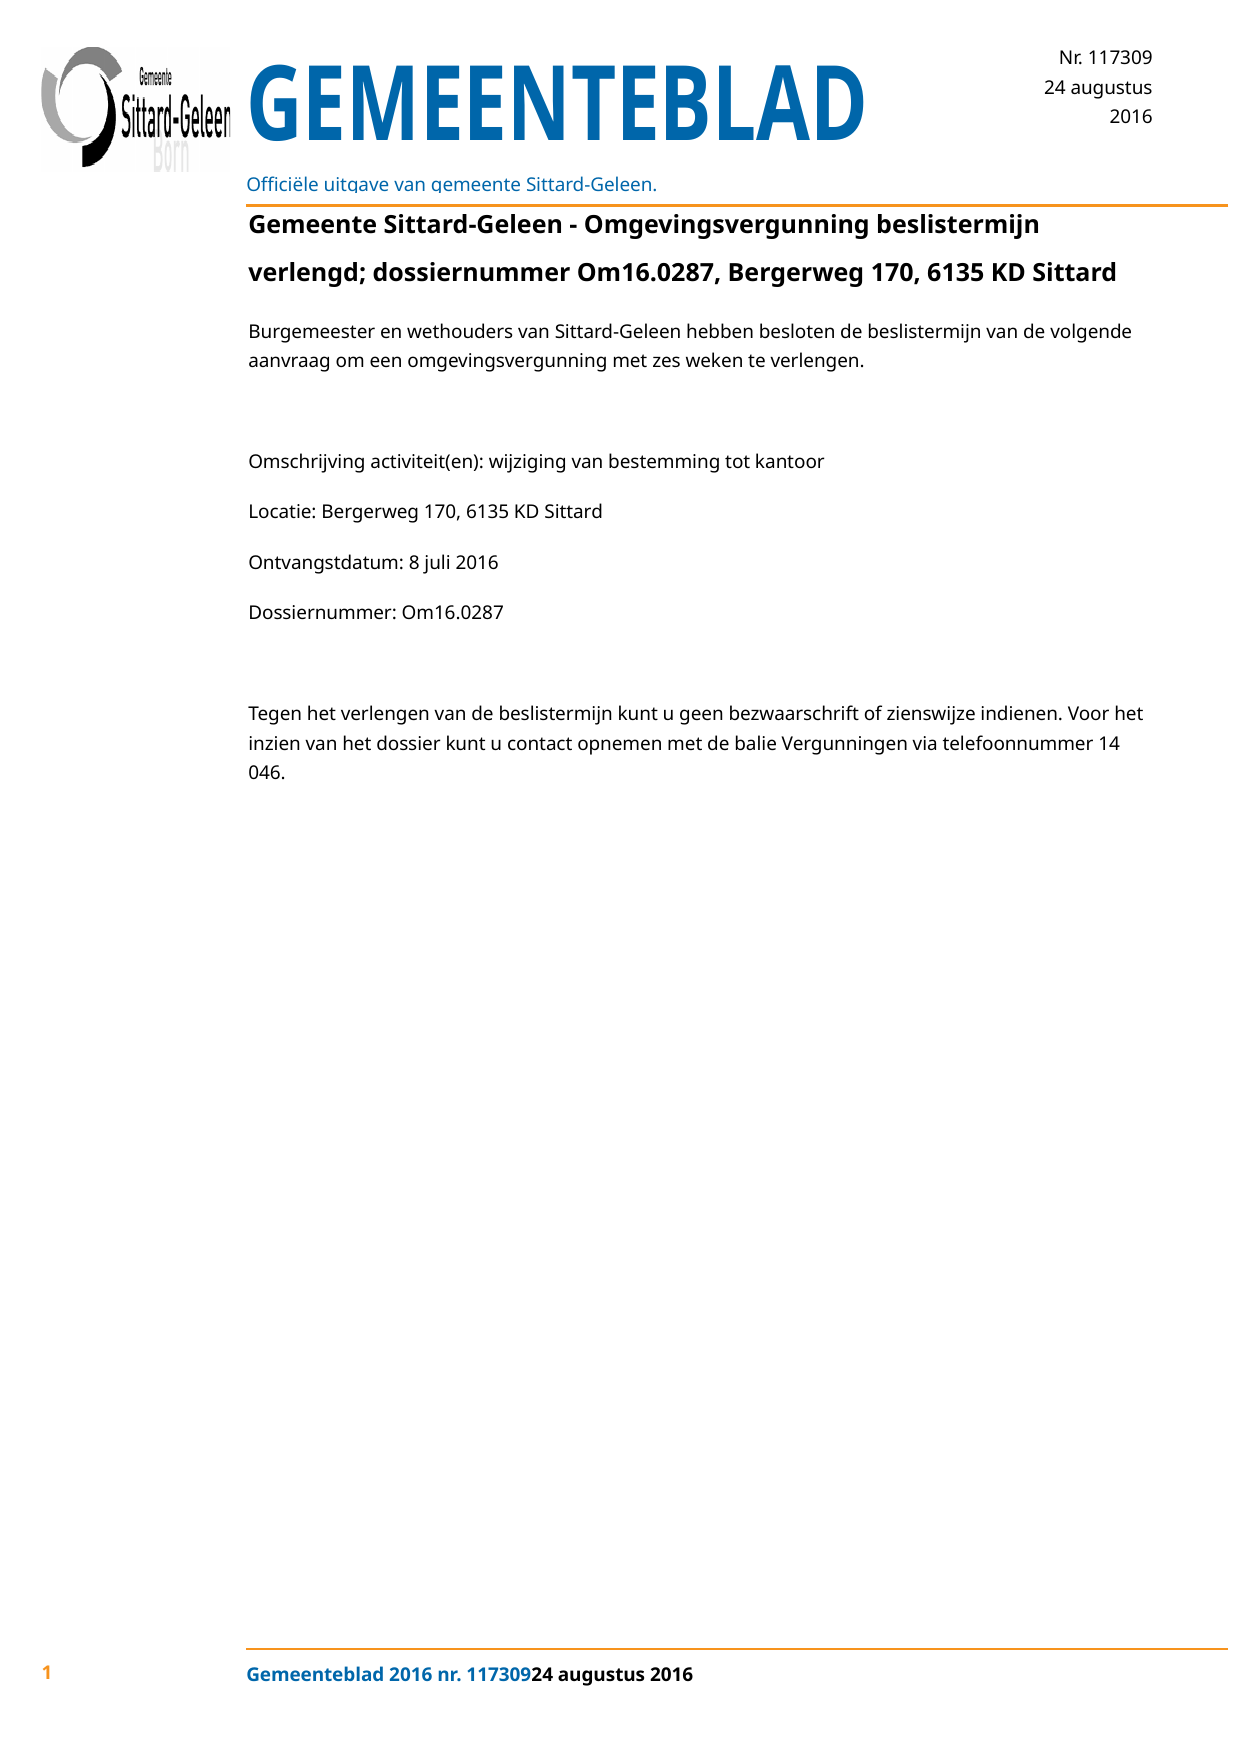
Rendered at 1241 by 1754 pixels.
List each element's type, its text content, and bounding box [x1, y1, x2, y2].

text Tegen het verlengen van de beslistermijn kunt u geen bezwaarschrift of zienswijze indienen. Voor het inzien van het dossier kunt u contact opnemen met de balie Vergunningen via telefoonnummer 14 046. [248, 700, 1152, 785]
text Omschrijving activiteit(en): wijziging van bestemming tot kantoor [248, 448, 1152, 474]
text Gemeente Sittard-Geleen - Omgevingsvergunning beslistermijn verlengd; dossiernummer Om16.0287, Bergerweg 170, 6135 KD Sittard [248, 207, 1152, 288]
text Dossiernummer: Om16.0287 [248, 599, 1152, 625]
text Locatie: Bergerweg 170, 6135 KD Sittard [248, 499, 1152, 524]
text Ontvangstdatum: 8 juli 2016 [248, 549, 1152, 575]
text Burgemeester en wethouders van Sittard-Geleen hebben besloten de beslistermijn van de volgende aanvraag om een omgevingsvergunning met zes weken te verlengen. [248, 318, 1152, 373]
picture [41, 47, 231, 172]
